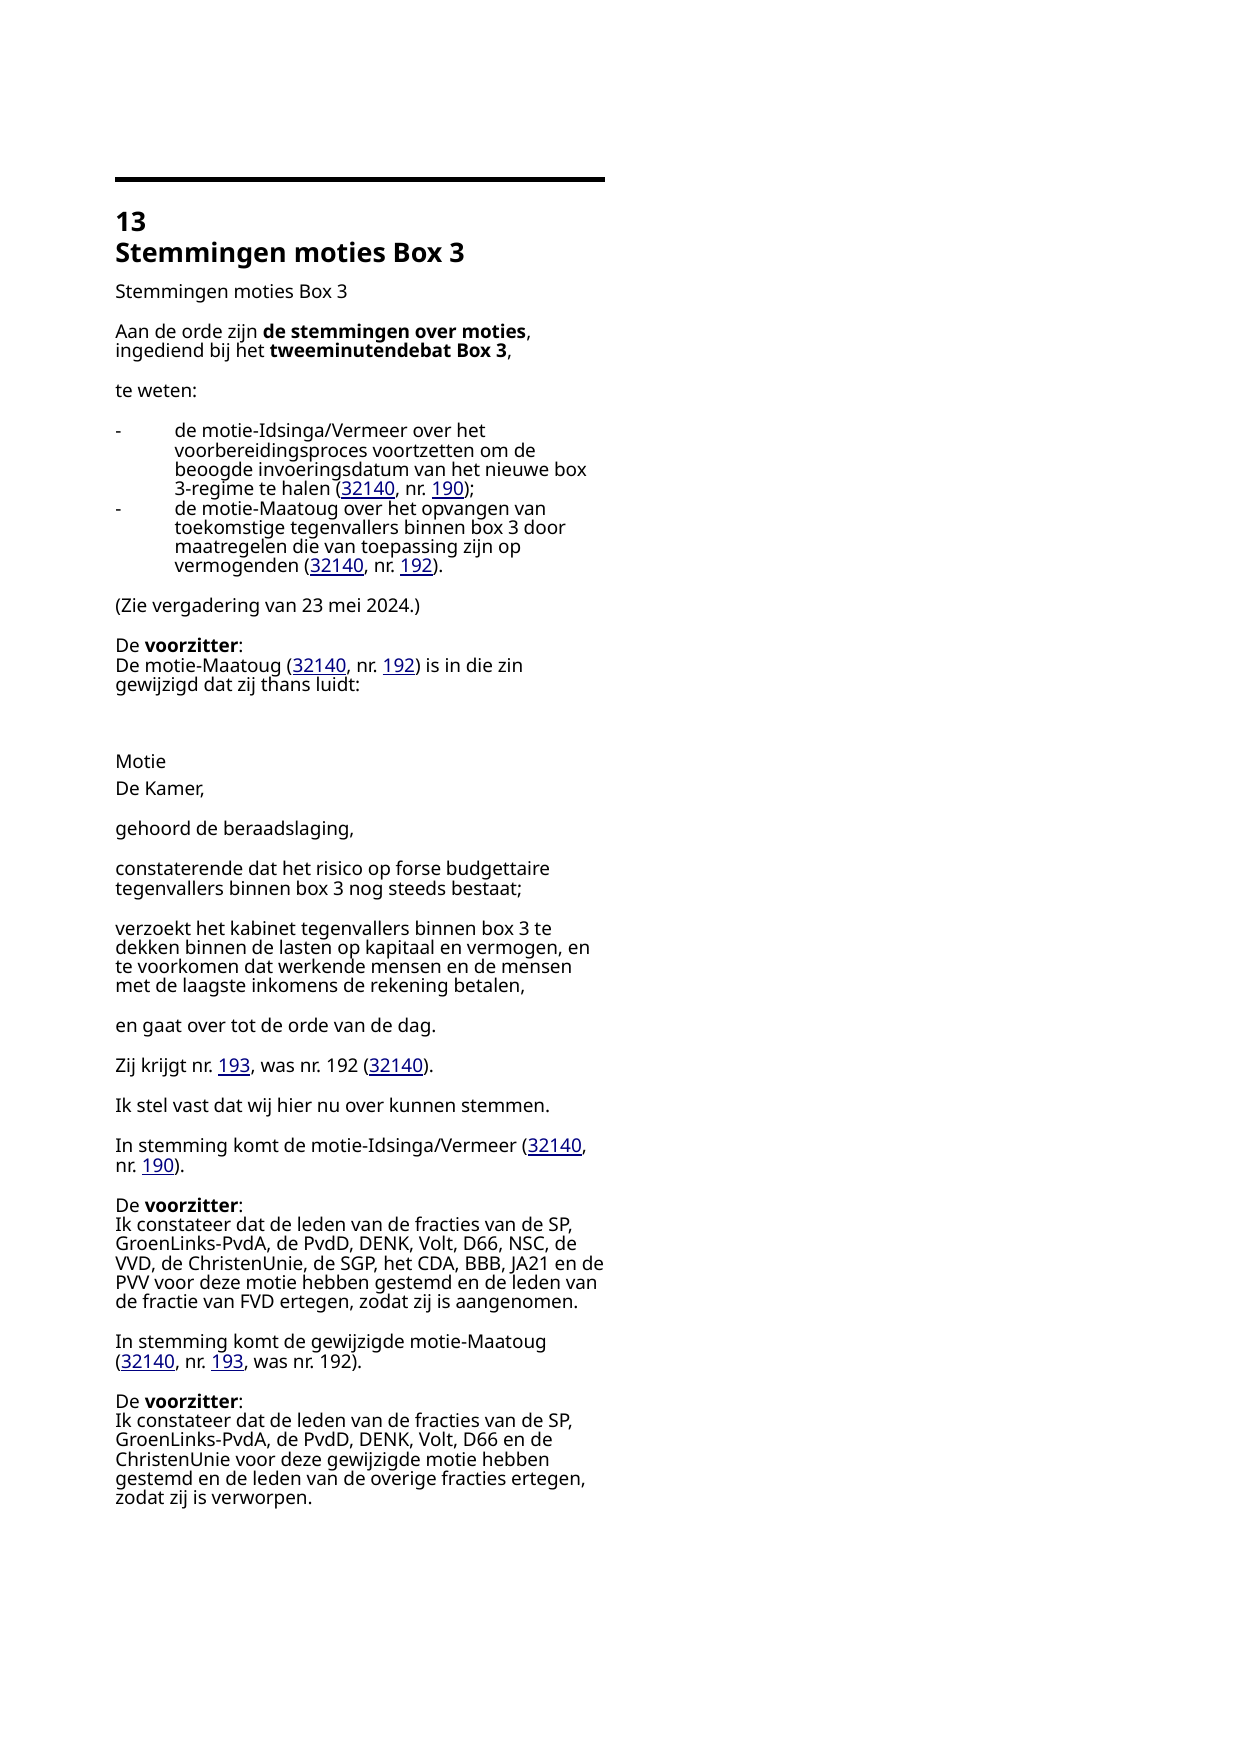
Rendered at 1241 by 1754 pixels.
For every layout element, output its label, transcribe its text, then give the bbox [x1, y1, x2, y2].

text In stemming komt de motie-Idsinga/Vermeer (32140, nr. 190). [115, 1137, 605, 1176]
list de motie-Idsinga/Vermeer over het voorbereidingsproces voortzetten om de beoogde invoeringsdatum van het nieuwe box 3-regime te halen (32140, nr. 190); [115, 422, 605, 499]
text (Zie vergadering van 23 mei 2024.) [115, 597, 605, 617]
text Ik stel vast dat wij hier nu over kunnen stemmen. [115, 1097, 605, 1117]
text Ik constateer dat de leden van de fracties van de SP, GroenLinks-PvdA, de PvdD, DENK, Volt, D66 en de ChristenUnie voor deze gewijzigde motie hebben gestemd en de leden van de overige fracties ertegen, zodat zij is verworpen. [115, 1412, 605, 1508]
text De motie-Maatoug (32140, nr. 192) is in die zin gewijzigd dat zij thans luidt: [115, 657, 605, 695]
text constaterende dat het risico op forse budgettaire tegenvallers binnen box 3 nog steeds bestaat; [115, 860, 605, 899]
text De voorzitter: [115, 1393, 605, 1412]
text De voorzitter: [115, 637, 605, 657]
text Stemmingen moties Box 3 [115, 283, 605, 302]
text verzoekt het kabinet tegenvallers binnen box 3 te dekken binnen de lasten op kapitaal en vermogen, en te voorkomen dat werkende mensen en de mensen met de laagste inkomens de rekening betalen, [115, 919, 605, 997]
text Motie [115, 749, 605, 774]
text Aan de orde zijn de stemmingen over moties, ingediend bij het tweeminutendebat Box 3, [115, 323, 605, 362]
text te weten: [115, 382, 605, 402]
list de motie-Maatoug over het opvangen van toekomstige tegenvallers binnen box 3 door maatregelen die van toepassing zijn op vermogenden (32140, nr. 192). [115, 499, 605, 577]
text 13 [115, 203, 605, 239]
text gehoord de beraadslaging, [115, 820, 605, 839]
text In stemming komt de gewijzigde motie-Maatoug (32140, nr. 193, was nr. 192). [115, 1333, 605, 1372]
text Ik constateer dat de leden van de fracties van de SP, GroenLinks-PvdA, de PvdD, DENK, Volt, D66, NSC, de VVD, de ChristenUnie, de SGP, het CDA, BBB, JA21 en de PVV voor deze motie hebben gestemd en de leden van de fractie van FVD ertegen, zodat zij is aangenomen. [115, 1216, 605, 1312]
text Stemmingen moties Box 3 [115, 239, 605, 283]
text Zij krijgt nr. 193, was nr. 192 (32140). [115, 1057, 605, 1077]
text De voorzitter: [115, 1197, 605, 1216]
text en gaat over tot de orde van de dag. [115, 1017, 605, 1037]
text De Kamer, [115, 780, 605, 799]
